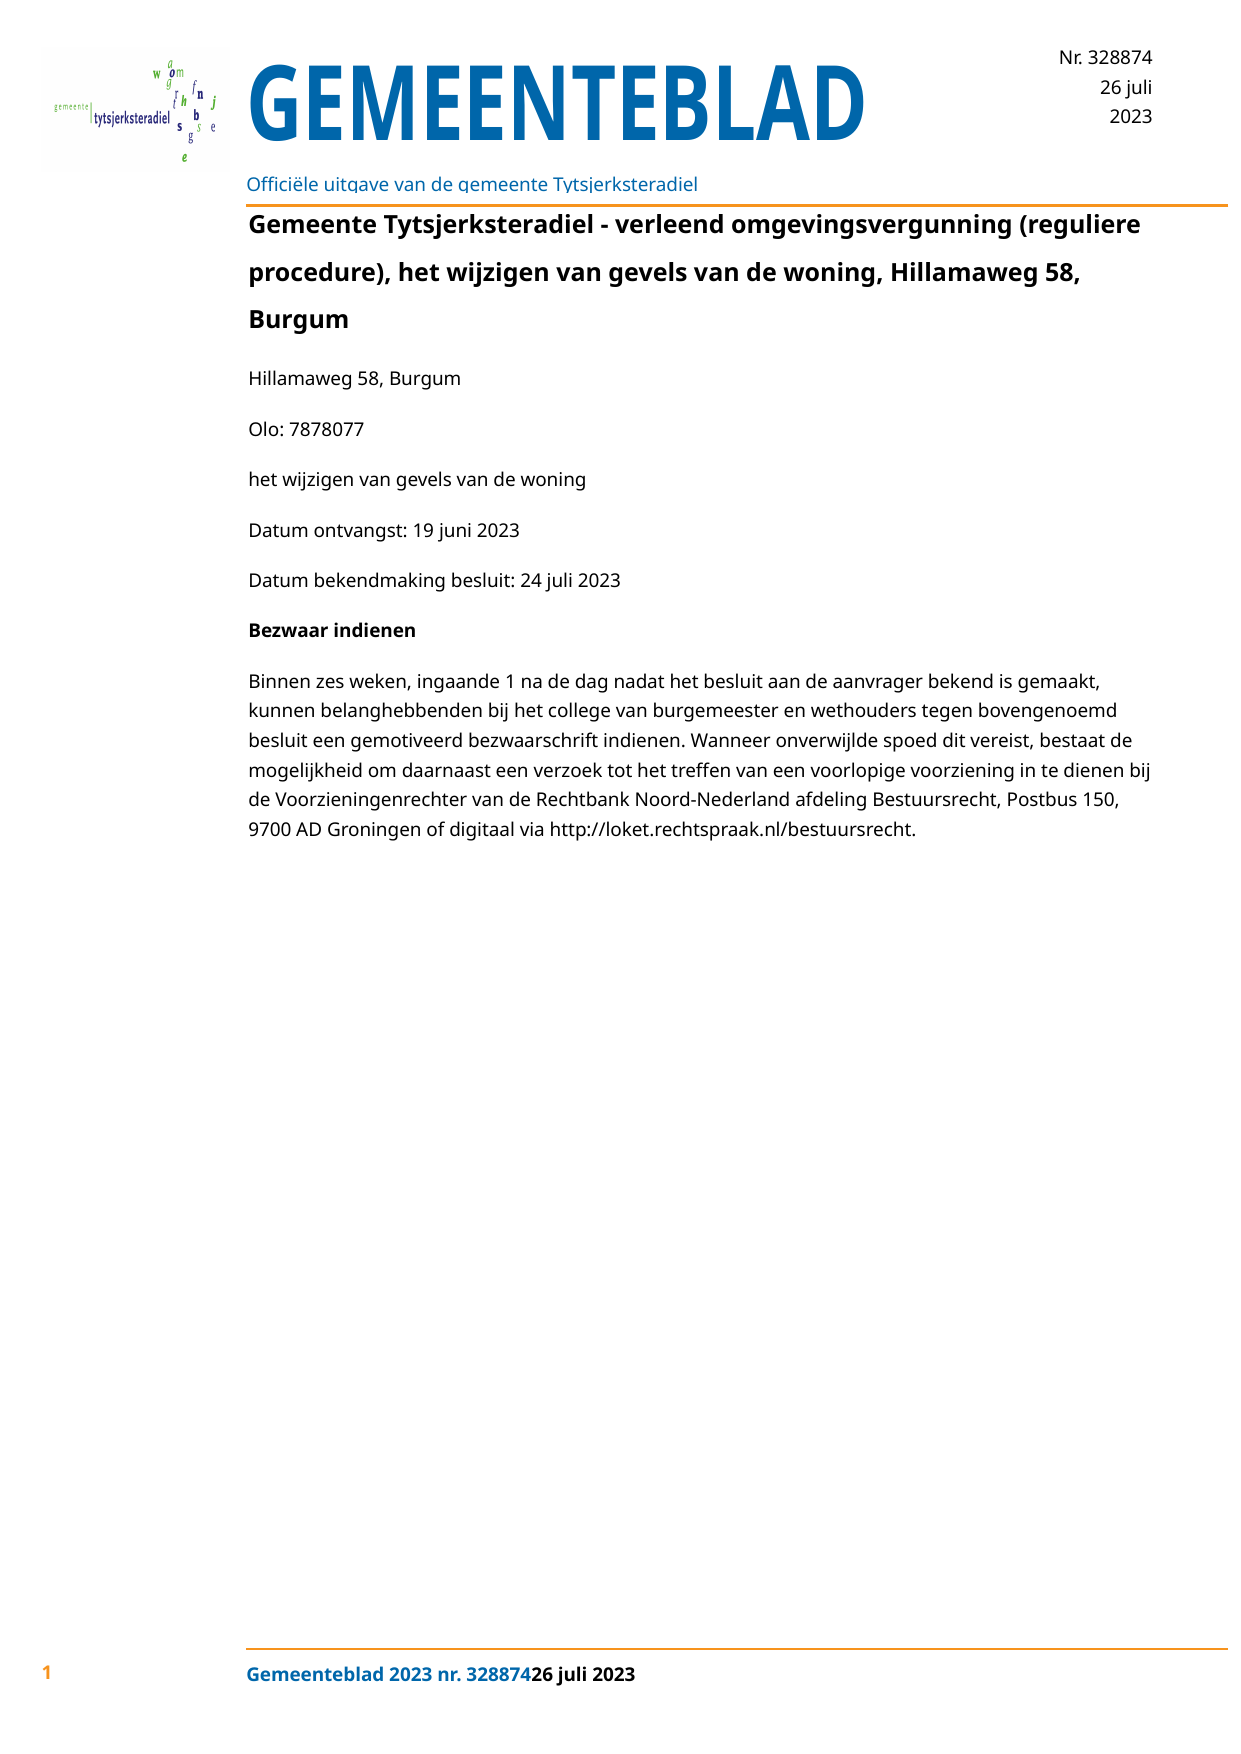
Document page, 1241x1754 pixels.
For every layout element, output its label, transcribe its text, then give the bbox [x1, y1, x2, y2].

picture [41, 47, 231, 172]
text het wijzigen van gevels van de woning [248, 466, 1152, 492]
text Datum bekendmaking besluit: 24 juli 2023 [248, 567, 1152, 593]
text Bezwaar indienen [248, 618, 1152, 643]
text Olo: 7878077 [248, 416, 1152, 442]
text Hillamaweg 58, Burgum [248, 366, 1152, 391]
text Gemeente Tytsjerksteradiel - verleend omgevingsvergunning (reguliere procedure), het wijzigen van gevels van de woning, Hillamaweg 58, Burgum [248, 207, 1152, 336]
text Binnen zes weken, ingaande 1 na de dag nadat het besluit aan de aanvrager bekend is gemaakt, kunnen belanghebbenden bij het college van burgemeester en wethouders tegen bovengenoemd besluit een gemotiveerd bezwaarschrift indienen. Wanneer onverwijlde spoed dit vereist, bestaat de mogelijkheid om daarnaast een verzoek tot het treffen van een voorlopige voorziening in te dienen bij de Voorzieningenrechter van de Rechtbank Noord-Nederland afdeling Bestuursrecht, Postbus 150, 9700 AD Groningen of digitaal via http://loket.rechtspraak.nl/bestuursrecht. [248, 668, 1152, 842]
text Datum ontvangst: 19 juni 2023 [248, 517, 1152, 542]
